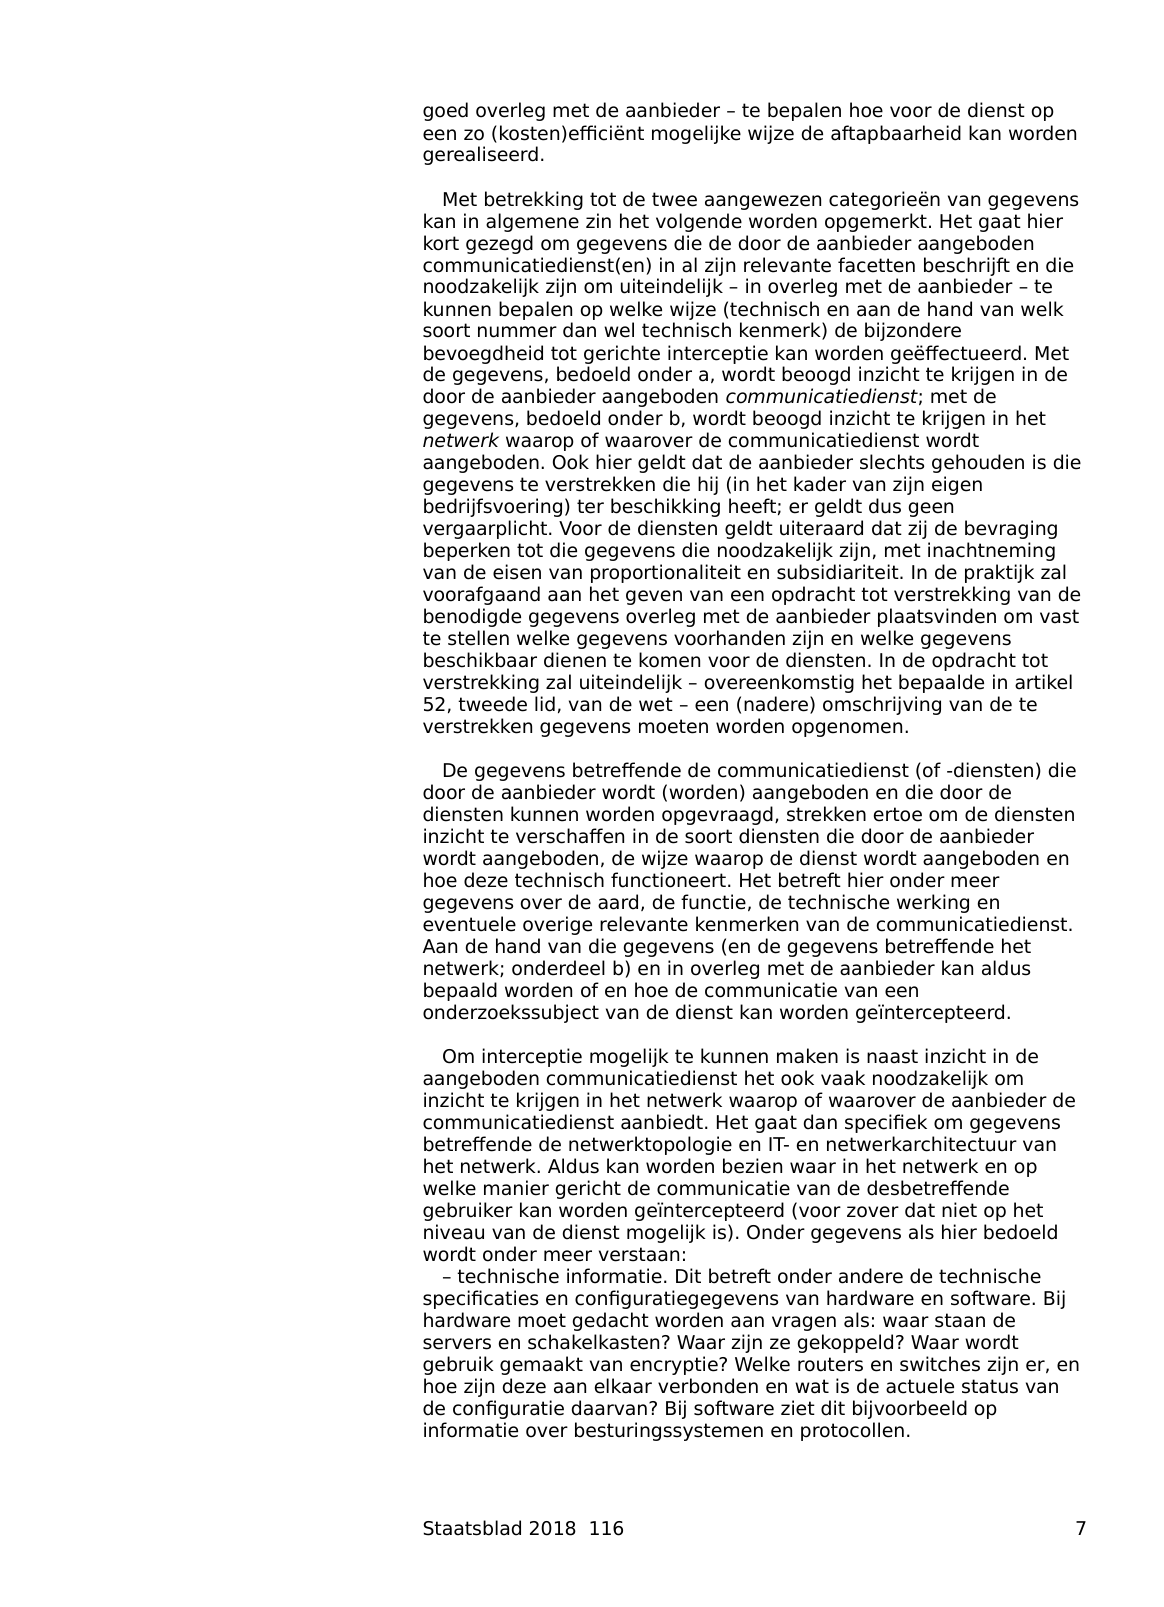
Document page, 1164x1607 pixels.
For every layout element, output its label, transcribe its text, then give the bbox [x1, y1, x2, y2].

text goed overleg met de aanbieder – te bepalen hoe voor de dienst op een zo (kosten)efficiënt mogelijke wijze de aftapbaarheid kan worden gerealiseerd. [422, 100, 1087, 166]
text De gegevens betreffende de communicatiedienst (of -diensten) die door de aanbieder wordt (worden) aangeboden en die door de diensten kunnen worden opgevraagd, strekken ertoe om de diensten inzicht te verschaffen in de soort diensten die door de aanbieder wordt aangeboden, de wijze waarop de dienst wordt aangeboden en hoe deze technisch functioneert. Het betreft hier onder meer gegevens over de aard, de functie, de technische werking en eventuele overige relevante kenmerken van de communicatiedienst. Aan de hand van die gegevens (en de gegevens betreffende het netwerk; onderdeel b) en in overleg met de aanbieder kan aldus bepaald worden of en hoe de communicatie van een onderzoekssubject van de dienst kan worden geïntercepteerd. [422, 760, 1087, 1024]
text Met betrekking tot de twee aangewezen categorieën van gegevens kan in algemene zin het volgende worden opgemerkt. Het gaat hier kort gezegd om gegevens die de door de aanbieder aangeboden communicatiedienst(en) in al zijn relevante facetten beschrijft en die noodzakelijk zijn om uiteindelijk – in overleg met de aanbieder – te kunnen bepalen op welke wijze (technisch en aan de hand van welk soort nummer dan wel technisch kenmerk) de bijzondere bevoegdheid tot gerichte interceptie kan worden geëffectueerd. Met de gegevens, bedoeld onder a, wordt beoogd inzicht te krijgen in de door de aanbieder aangeboden communicatiedienst; met de gegevens, bedoeld onder b, wordt beoogd inzicht te krijgen in het netwerk waarop of waarover de communicatiedienst wordt aangeboden. Ook hier geldt dat de aanbieder slechts gehouden is die gegevens te verstrekken die hij (in het kader van zijn eigen bedrijfsvoering) ter beschikking heeft; er geldt dus geen vergaarplicht. Voor de diensten geldt uiteraard dat zij de bevraging beperken tot die gegevens die noodzakelijk zijn, met inachtneming van de eisen van proportionaliteit en subsidiariteit. In de praktijk zal voorafgaand aan het geven van een opdracht tot verstrekking van de benodigde gegevens overleg met de aanbieder plaatsvinden om vast te stellen welke gegevens voorhanden zijn en welke gegevens beschikbaar dienen te komen voor de diensten. In de opdracht tot verstrekking zal uiteindelijk – overeenkomstig het bepaalde in artikel 52, tweede lid, van de wet – een (nadere) omschrijving van de te verstrekken gegevens moeten worden opgenomen. [422, 188, 1087, 738]
text Om interceptie mogelijk te kunnen maken is naast inzicht in de aangeboden communicatiedienst het ook vaak noodzakelijk om inzicht te krijgen in het netwerk waarop of waarover de aanbieder de communicatiedienst aanbiedt. Het gaat dan specifiek om gegevens betreffende de netwerktopologie en IT- en netwerkarchitectuur van het netwerk. Aldus kan worden bezien waar in het netwerk en op welke manier gericht de communicatie van de desbetreffende gebruiker kan worden geïntercepteerd (voor zover dat niet op het niveau van de dienst mogelijk is). Onder gegevens als hier bedoeld wordt onder meer verstaan: [422, 1046, 1087, 1266]
text – technische informatie. Dit betreft onder andere de technische specificaties en configuratiegegevens van hardware en software. Bij hardware moet gedacht worden aan vragen als: waar staan de servers en schakelkasten? Waar zijn ze gekoppeld? Waar wordt gebruik gemaakt van encryptie? Welke routers en switches zijn er, en hoe zijn deze aan elkaar verbonden en wat is de actuele status van de configuratie daarvan? Bij software ziet dit bijvoorbeeld op informatie over besturingssystemen en protocollen. [422, 1266, 1087, 1442]
